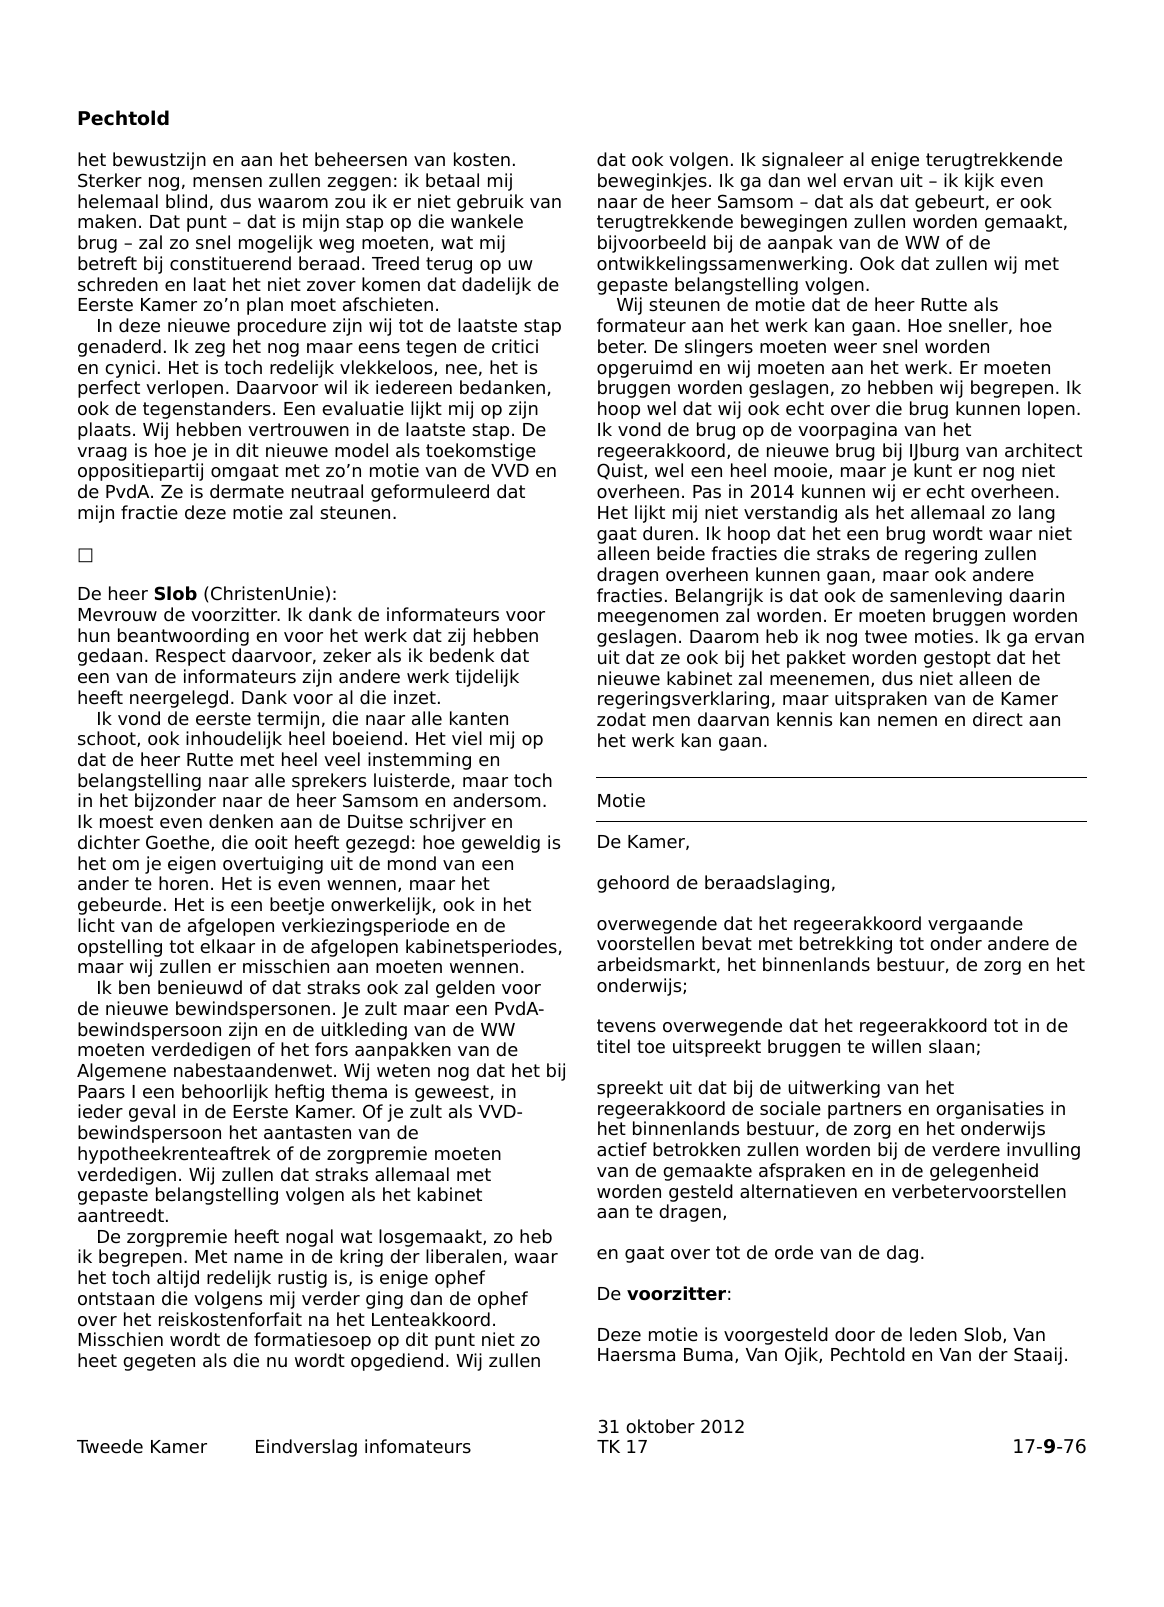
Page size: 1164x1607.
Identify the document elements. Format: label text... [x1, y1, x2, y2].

text De voorzitter: [596, 1284, 1087, 1304]
text Motie [596, 791, 1087, 812]
text het bewustzijn en aan het beheersen van kosten. Sterker nog, mensen zullen zeggen: ik betaal mij helemaal blind, dus waarom zou ik er niet gebruik van maken. Dat punt – dat is mijn stap op die wankele brug – zal zo snel mogelijk weg moeten, wat mij betreft bij constituerend beraad. Treed terug op uw schreden en laat het niet zover komen dat dadelijk de Eerste Kamer zo’n plan moet afschieten. [77, 150, 567, 316]
text Ik vond de eerste termijn, die naar alle kanten schoot, ook inhoudelijk heel boeiend. Het viel mij op dat de heer Rutte met heel veel instemming en belangstelling naar alle sprekers luisterde, maar toch in het bijzonder naar de heer Samsom en andersom. Ik moest even denken aan de Duitse schrijver en dichter Goethe, die ooit heeft gezegd: hoe geweldig is het om je eigen overtuiging uit de mond van een ander te horen. Het is even wennen, maar het gebeurde. Het is een beetje onwerkelijk, ook in het licht van de afgelopen verkiezingsperiode en de opstelling tot elkaar in de afgelopen kabinetsperiodes, maar wij zullen er misschien aan moeten wennen. [77, 708, 567, 978]
text De heer Slob (ChristenUnie): [77, 584, 567, 605]
text Mevrouw de voorzitter. Ik dank de informateurs voor hun beantwoording en voor het werk dat zij hebben gedaan. Respect daarvoor, zeker als ik bedenk dat een van de informateurs zijn andere werk tijdelijk heeft neergelegd. Dank voor al die inzet. [77, 605, 567, 708]
text en gaat over tot de orde van de dag. [596, 1243, 1087, 1264]
text Wij steunen de motie dat de heer Rutte als formateur aan het werk kan gaan. Hoe sneller, hoe beter. De slingers moeten weer snel worden opgeruimd en wij moeten aan het werk. Er moeten bruggen worden geslagen, zo hebben wij begrepen. Ik hoop wel dat wij ook echt over die brug kunnen lopen. Ik vond de brug op de voorpagina van het regeerakkoord, de nieuwe brug bij IJburg van architect Quist, wel een heel mooie, maar je kunt er nog niet overheen. Pas in 2014 kunnen wij er echt overheen. Het lijkt mij niet verstandig als het allemaal zo lang gaat duren. Ik hoop dat het een brug wordt waar niet alleen beide fracties die straks de regering zullen dragen overheen kunnen gaan, maar ook andere fracties. Belangrijk is dat ook de samenleving daarin meegenomen zal worden. Er moeten bruggen worden geslagen. Daarom heb ik nog twee moties. Ik ga ervan uit dat ze ook bij het pakket worden gestopt dat het nieuwe kabinet zal meenemen, dus niet alleen de regeringsverklaring, maar uitspraken van de Kamer zodat men daarvan kennis kan nemen en direct aan het werk kan gaan. [596, 295, 1087, 751]
text De Kamer, [596, 832, 1087, 853]
text □ [77, 543, 567, 564]
text In deze nieuwe procedure zijn wij tot de laatste stap genaderd. Ik zeg het nog maar eens tegen de critici en cynici. Het is toch redelijk vlekkeloos, nee, het is perfect verlopen. Daarvoor wil ik iedereen bedanken, ook de tegenstanders. Een evaluatie lijkt mij op zijn plaats. Wij hebben vertrouwen in de laatste stap. De vraag is hoe je in dit nieuwe model als toekomstige oppositiepartij omgaat met zo’n motie van de VVD en de PvdA. Ze is dermate neutraal geformuleerd dat mijn fractie deze motie zal steunen. [77, 316, 567, 523]
text overwegende dat het regeerakkoord vergaande voorstellen bevat met betrekking tot onder andere de arbeidsmarkt, het binnenlands bestuur, de zorg en het onderwijs; [596, 913, 1087, 996]
text De zorgpremie heeft nogal wat losgemaakt, zo heb ik begrepen. Met name in de kring der liberalen, waar het toch altijd redelijk rustig is, is enige ophef ontstaan die volgens mij verder ging dan de ophef over het reiskostenforfait na het Lenteakkoord. Misschien wordt de formatiesoep op dit punt niet zo heet gegeten als die nu wordt opgediend. Wij zullen [77, 1227, 567, 1372]
text Deze motie is voorgesteld door de leden Slob, Van Haersma Buma, Van Ojik, Pechtold en Van der Staaij. [596, 1324, 1087, 1366]
text spreekt uit dat bij de uitwerking van het regeerakkoord de sociale partners en organisaties in het binnenlands bestuur, de zorg en het onderwijs actief betrokken zullen worden bij de verdere invulling van de gemaakte afspraken en in de gelegenheid worden gesteld alternatieven en verbetervoorstellen aan te dragen, [596, 1078, 1087, 1223]
text tevens overwegende dat het regeerakkoord tot in de titel toe uitspreekt bruggen te willen slaan; [596, 1016, 1087, 1058]
text dat ook volgen. Ik signaleer al enige terugtrekkende beweginkjes. Ik ga dan wel ervan uit – ik kijk even naar de heer Samsom – dat als dat gebeurt, er ook terugtrekkende bewegingen zullen worden gemaakt, bijvoorbeeld bij de aanpak van de WW of de ontwikkelingssamenwerking. Ook dat zullen wij met gepaste belangstelling volgen. [596, 150, 1087, 295]
text gehoord de beraadslaging, [596, 873, 1087, 893]
text Ik ben benieuwd of dat straks ook zal gelden voor de nieuwe bewindspersonen. Je zult maar een PvdA-bewindspersoon zijn en de uitkleding van de WW moeten verdedigen of het fors aanpakken van de Algemene nabestaandenwet. Wij weten nog dat het bij Paars I een behoorlijk heftig thema is geweest, in ieder geval in de Eerste Kamer. Of je zult als VVD-bewindspersoon het aantasten van de hypotheekrenteaftrek of de zorgpremie moeten verdedigen. Wij zullen dat straks allemaal met gepaste belangstelling volgen als het kabinet aantreedt. [77, 978, 567, 1227]
